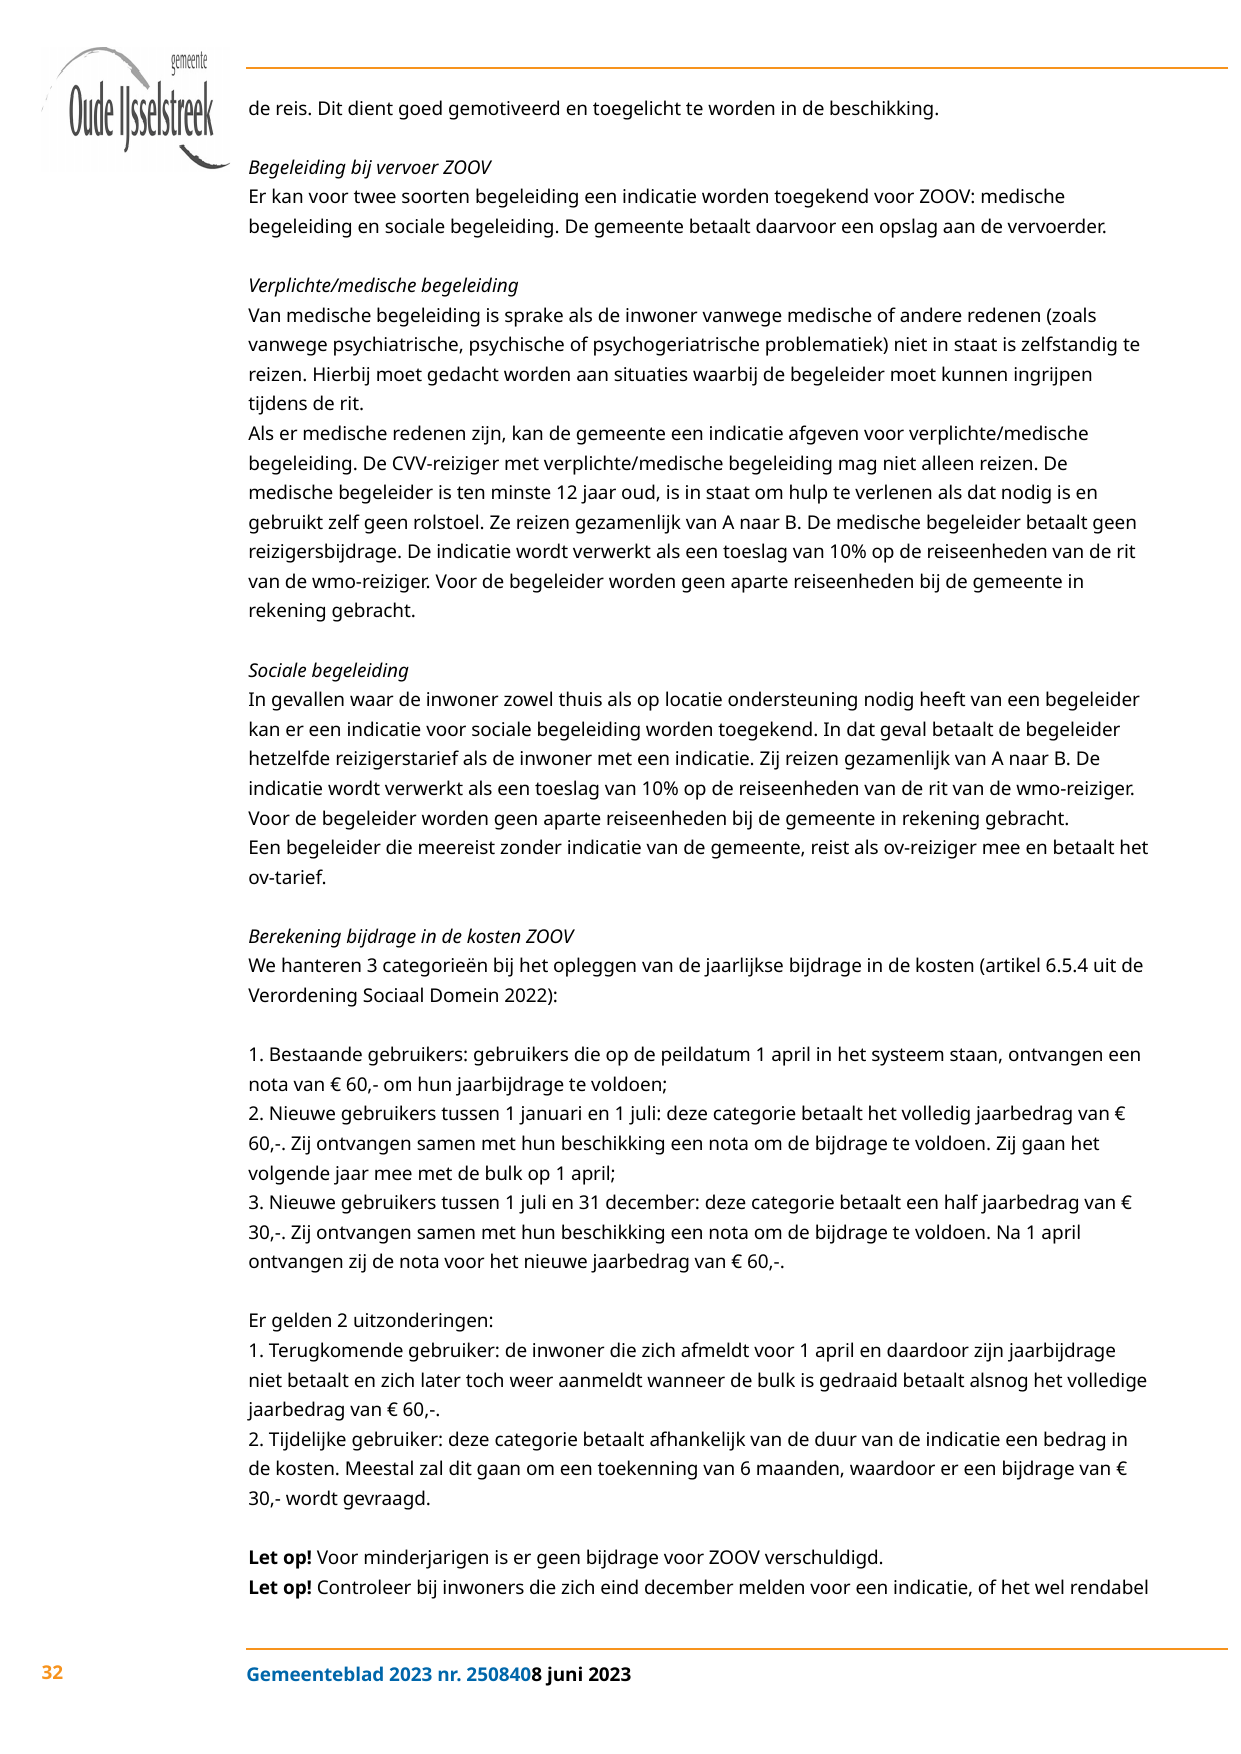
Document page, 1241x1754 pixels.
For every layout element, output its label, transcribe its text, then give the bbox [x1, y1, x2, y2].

text 1. Terugkomende gebruiker: de inwoner die zich afmeldt voor 1 april en daardoor zijn jaarbijdrage niet betaalt en zich later toch weer aanmeldt wanneer de bulk is gedraaid betaalt alsnog het volledige jaarbedrag van € 60,-. [248, 1337, 1152, 1422]
text Begeleiding bij vervoer ZOOV [248, 154, 1152, 180]
text Sociale begeleiding [248, 657, 1152, 683]
text 3. Nieuwe gebruikers tussen 1 juli en 31 december: deze categorie betaalt een half jaarbedrag van € 30,-. Zij ontvangen samen met hun beschikking een nota om de bijdrage te voldoen. Na 1 april ontvangen zij de nota voor het nieuwe jaarbedrag van € 60,-. [248, 1189, 1152, 1274]
text Berekening bijdrage in de kosten ZOOV [248, 923, 1152, 949]
picture [41, 47, 231, 172]
text Let op! Controleer bij inwoners die zich eind december melden voor een indicatie, of het wel rendabel [248, 1574, 1152, 1600]
text Een begeleider die meereist zonder indicatie van de gemeente, reist als ov-reiziger mee en betaalt het ov-tarief. [248, 834, 1152, 890]
text Als er medische redenen zijn, kan de gemeente een indicatie afgeven voor verplichte/medische begeleiding. De CVV-reiziger met verplichte/medische begeleiding mag niet alleen reizen. De medische begeleider is ten minste 12 jaar oud, is in staat om hulp te verlenen als dat nodig is en gebruikt zelf geen rolstoel. Ze reizen gezamenlijk van A naar B. De medische begeleider betaalt geen reizigersbijdrage. De indicatie wordt verwerkt als een toeslag van 10% op de reiseenheden van de rit van de wmo-reiziger. Voor de begeleider worden geen aparte reiseenheden bij de gemeente in rekening gebracht. [248, 420, 1152, 623]
text 2. Tijdelijke gebruiker: deze categorie betaalt afhankelijk van de duur van de indicatie een bedrag in de kosten. Meestal zal dit gaan om een toekenning van 6 maanden, waardoor er een bijdrage van € 30,- wordt gevraagd. [248, 1426, 1152, 1511]
text Er gelden 2 uitzonderingen: [248, 1308, 1152, 1333]
text Er kan voor twee soorten begeleiding een indicatie worden toegekend voor ZOOV: medische begeleiding en sociale begeleiding. De gemeente betaalt daarvoor een opslag aan de vervoerder. [248, 183, 1152, 239]
text de reis. Dit dient goed gemotiveerd en toegelicht te worden in de beschikking. [248, 95, 1152, 121]
text We hanteren 3 categorieën bij het opleggen van de jaarlijkse bijdrage in de kosten (artikel 6.5.4 uit de Verordening Sociaal Domein 2022): [248, 953, 1152, 1008]
text 1. Bestaande gebruikers: gebruikers die op de peildatum 1 april in het systeem staan, ontvangen een nota van € 60,- om hun jaarbijdrage te voldoen; [248, 1041, 1152, 1097]
text Let op! Voor minderjarigen is er geen bijdrage voor ZOOV verschuldigd. [248, 1544, 1152, 1570]
text 2. Nieuwe gebruikers tussen 1 januari en 1 juli: deze categorie betaalt het volledig jaarbedrag van € 60,-. Zij ontvangen samen met hun beschikking een nota om de bijdrage te voldoen. Zij gaan het volgende jaar mee met de bulk op 1 april; [248, 1101, 1152, 1186]
text In gevallen waar de inwoner zowel thuis als op locatie ondersteuning nodig heeft van een begeleider kan er een indicatie voor sociale begeleiding worden toegekend. In dat geval betaalt de begeleider hetzelfde reizigerstarief als de inwoner met een indicatie. Zij reizen gezamenlijk van A naar B. De indicatie wordt verwerkt als een toeslag van 10% op de reiseenheden van de rit van de wmo-reiziger. Voor de begeleider worden geen aparte reiseenheden bij de gemeente in rekening gebracht. [248, 686, 1152, 831]
text Verplichte/medische begeleiding [248, 272, 1152, 298]
text Van medische begeleiding is sprake als de inwoner vanwege medische of andere redenen (zoals vanwege psychiatrische, psychische of psychogeriatrische problematiek) niet in staat is zelfstandig te reizen. Hierbij moet gedacht worden aan situaties waarbij de begeleider moet kunnen ingrijpen tijdens de rit. [248, 302, 1152, 416]
